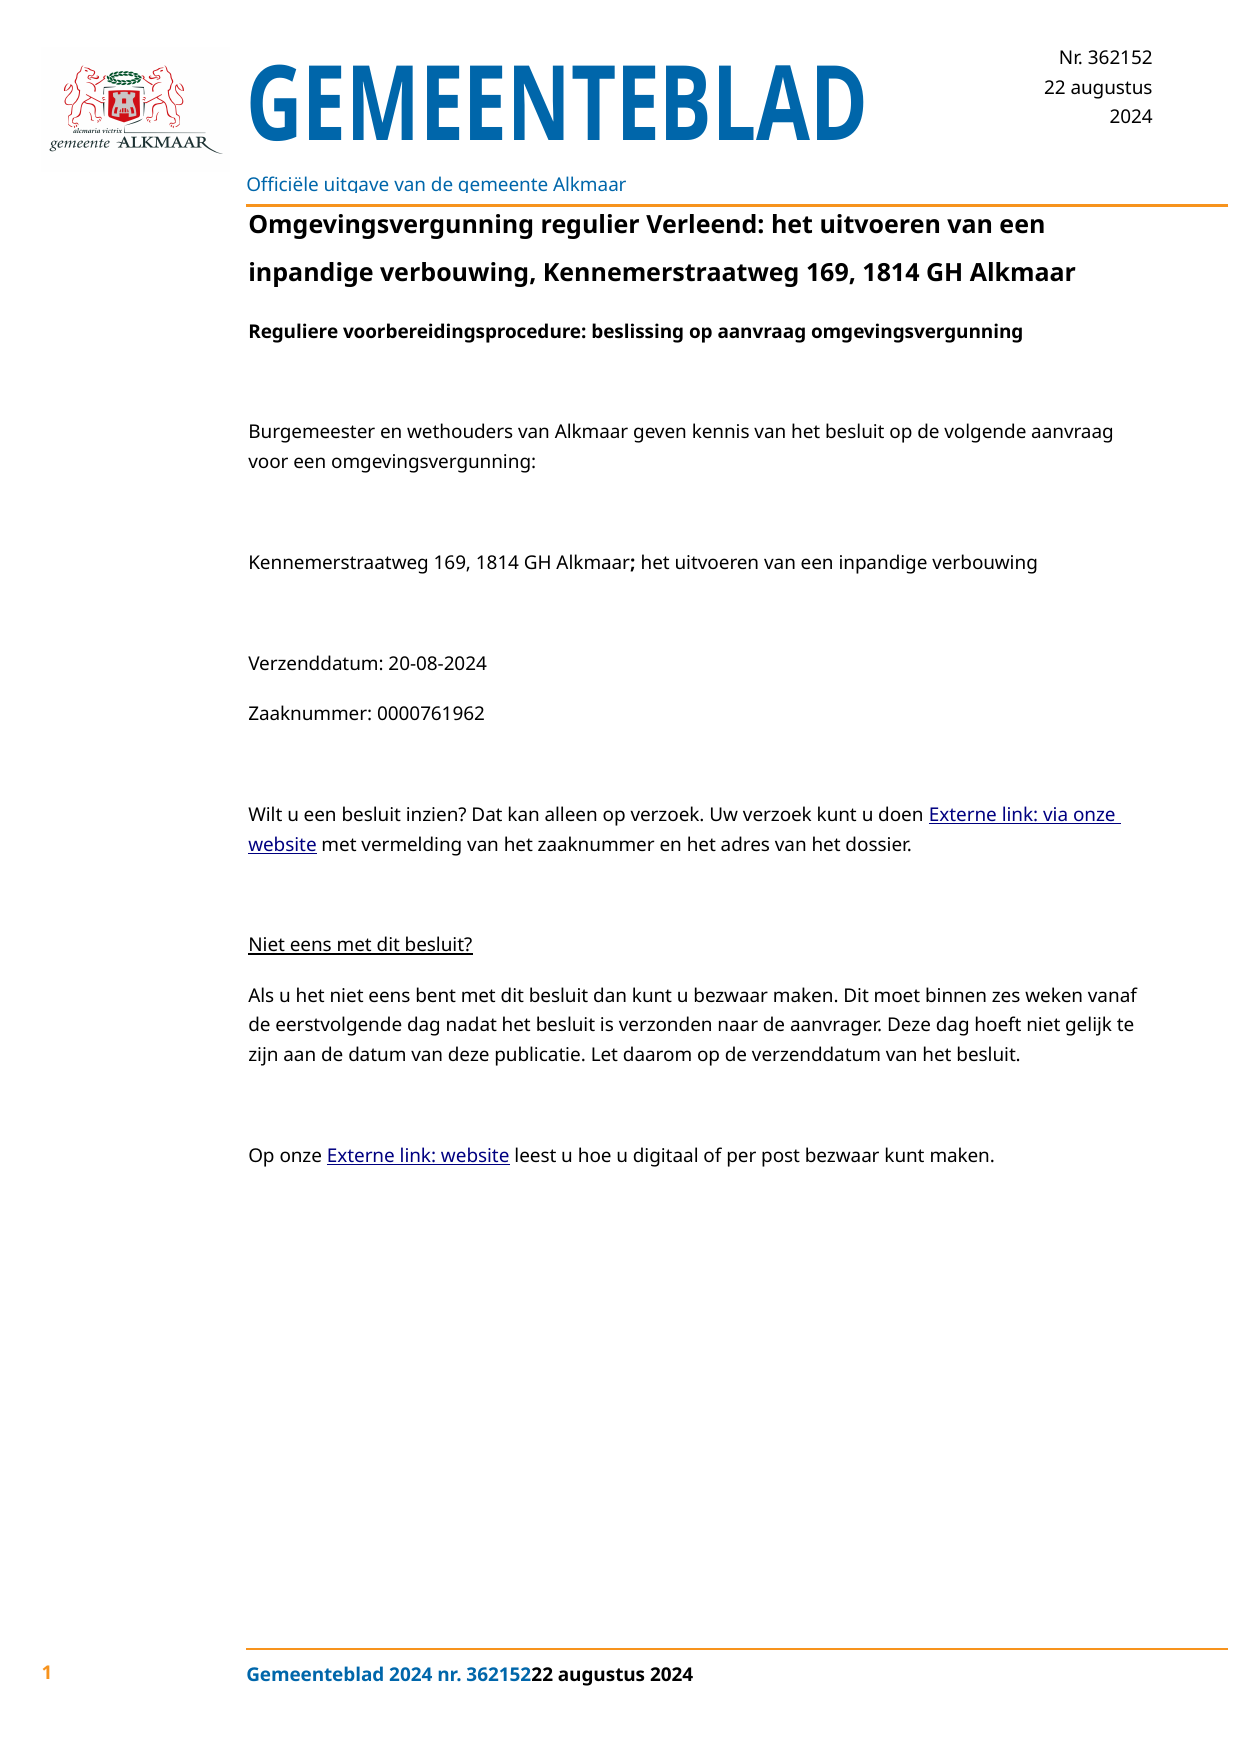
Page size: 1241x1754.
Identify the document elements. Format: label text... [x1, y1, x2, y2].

text Als u het niet eens bent met dit besluit dan kunt u bezwaar maken. Dit moet binnen zes weken vanaf de eerstvolgende dag nadat het besluit is verzonden naar de aanvrager. Deze dag hoeft niet gelijk te zijn aan de datum van deze publicatie. Let daarom op de verzenddatum van het besluit. [248, 982, 1152, 1067]
text Reguliere voorbereidingsprocedure: beslissing op aanvraag omgevingsvergunning [248, 318, 1152, 344]
text Zaaknummer: 0000761962 [248, 700, 1152, 726]
text Burgemeester en wethouders van Alkmaar geven kennis van het besluit op de volgende aanvraag voor een omgevingsvergunning: [248, 419, 1152, 474]
text Omgevingsvergunning regulier Verleend: het uitvoeren van een inpandige verbouwing, Kennemerstraatweg 169, 1814 GH Alkmaar [248, 207, 1152, 288]
text Kennemerstraatweg 169, 1814 GH Alkmaar; het uitvoeren van een inpandige verbouwing [248, 549, 1152, 575]
text Niet eens met dit besluit? [248, 932, 1152, 957]
text Wilt u een besluit inzien? Dat kan alleen op verzoek. Uw verzoek kunt u doen Externe link: via onze website met vermelding van het zaaknummer en het adres van het dossier. [248, 801, 1152, 857]
text Verzenddatum: 20-08-2024 [248, 650, 1152, 676]
picture [41, 47, 231, 172]
text Op onze Externe link: website leest u hoe u digitaal of per post bezwaar kunt maken. [248, 1142, 1152, 1168]
